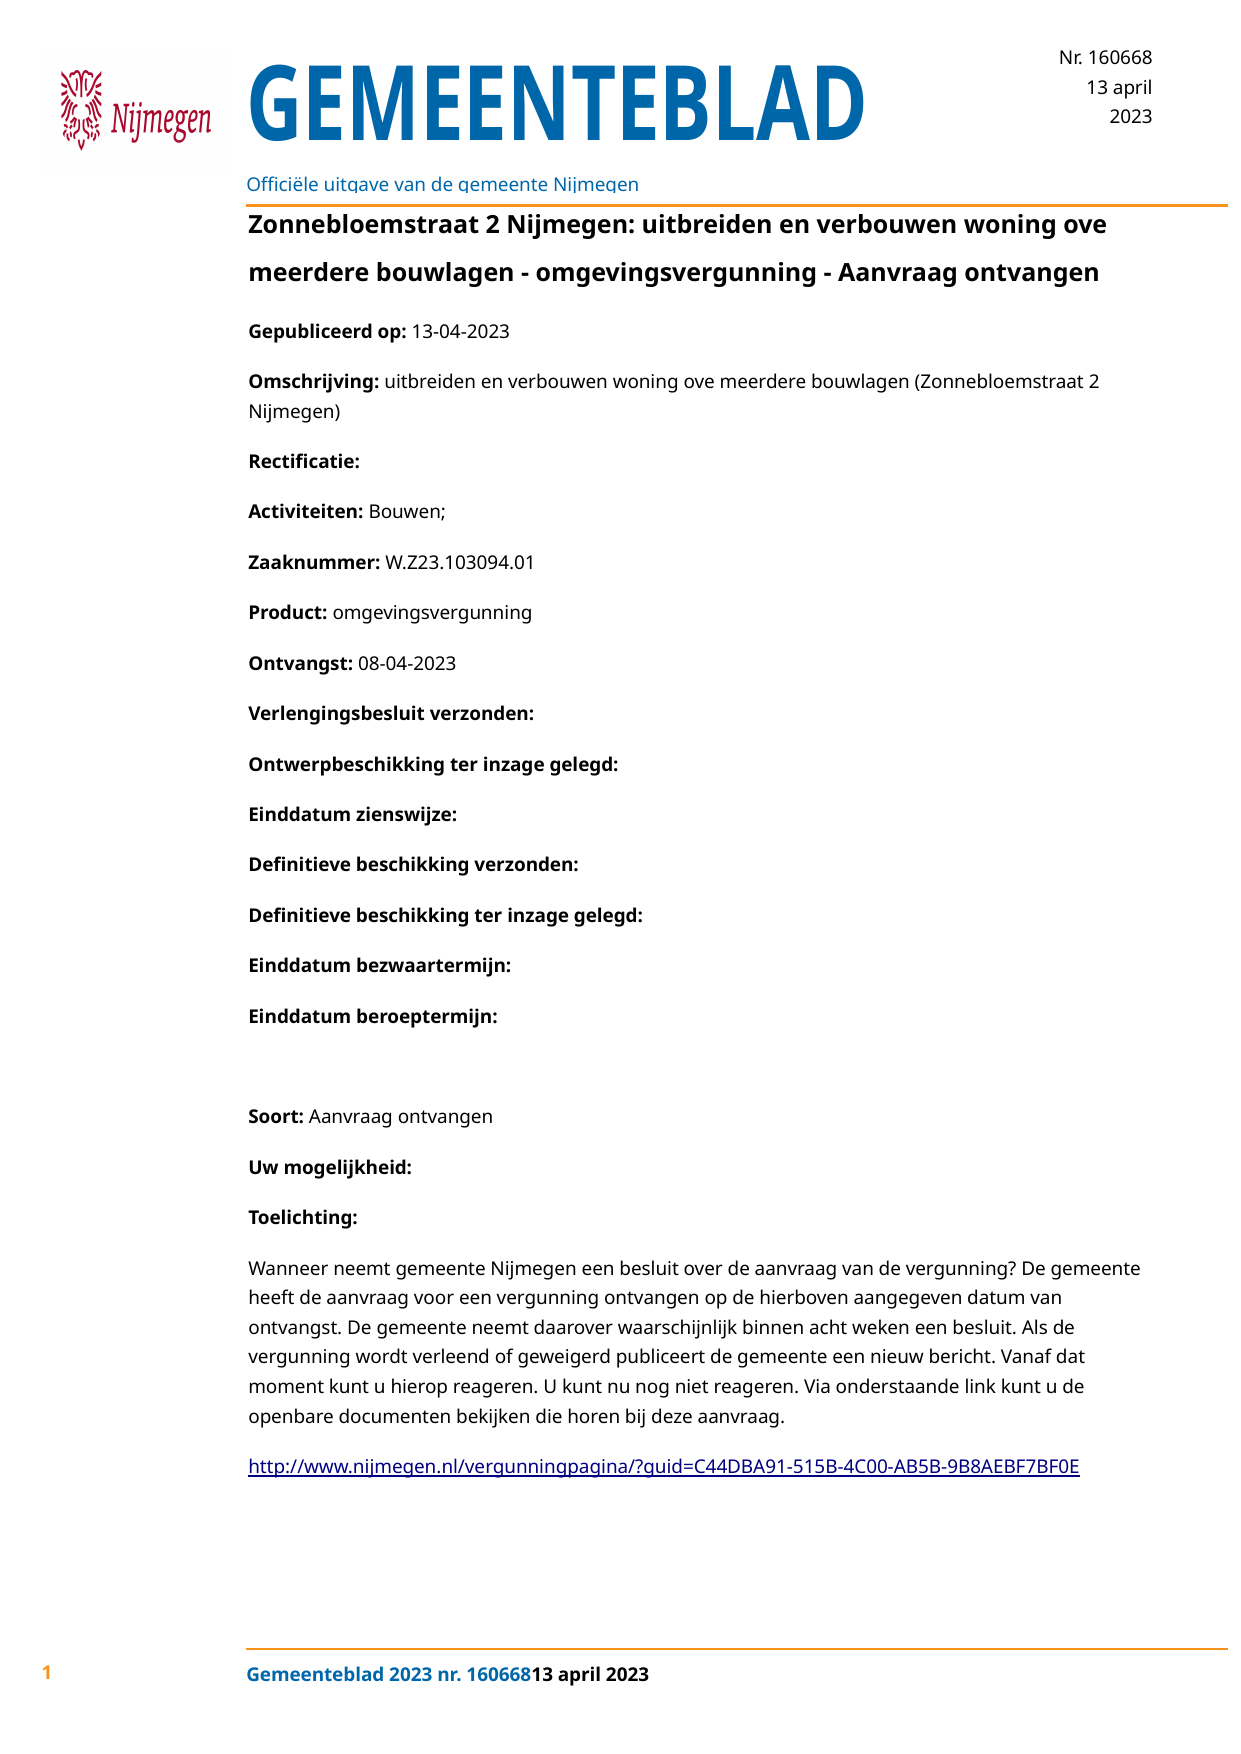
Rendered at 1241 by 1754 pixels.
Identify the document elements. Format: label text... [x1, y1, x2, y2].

text http://www.nijmegen.nl/vergunningpagina/?guid=C44DBA91-515B-4C00-AB5B-9B8AEBF7BF0E [248, 1453, 1152, 1479]
text Verlengingsbesluit verzonden: [248, 700, 1152, 726]
text Wanneer neemt gemeente Nijmegen een besluit over de aanvraag van de vergunning? De gemeente heeft de aanvraag voor een vergunning ontvangen op de hierboven aangegeven datum van ontvangst. De gemeente neemt daarover waarschijnlijk binnen acht weken een besluit. Als de vergunning wordt verleend of geweigerd publiceert de gemeente een nieuw bericht. Vanaf dat moment kunt u hierop reageren. U kunt nu nog niet reageren. Via onderstaande link kunt u de openbare documenten bekijken die horen bij deze aanvraag. [248, 1255, 1152, 1429]
text Ontwerpbeschikking ter inzage gelegd: [248, 751, 1152, 777]
text Definitieve beschikking ter inzage gelegd: [248, 902, 1152, 928]
text Zonnebloemstraat 2 Nijmegen: uitbreiden en verbouwen woning ove meerdere bouwlagen - omgevingsvergunning - Aanvraag ontvangen [248, 207, 1152, 288]
picture [41, 47, 231, 172]
text Rectificatie: [248, 448, 1152, 474]
text Soort: Aanvraag ontvangen [248, 1104, 1152, 1129]
text Einddatum beroeptermijn: [248, 1003, 1152, 1029]
text Gepubliceerd op: 13-04-2023 [248, 318, 1152, 344]
text Einddatum bezwaartermijn: [248, 952, 1152, 978]
text Definitieve beschikking verzonden: [248, 852, 1152, 877]
text Activiteiten: Bouwen; [248, 499, 1152, 524]
text Toelichting: [248, 1204, 1152, 1230]
text Einddatum zienswijze: [248, 801, 1152, 827]
text Uw mogelijkheid: [248, 1154, 1152, 1180]
text Ontvangst: 08-04-2023 [248, 650, 1152, 676]
text Omschrijving: uitbreiden en verbouwen woning ove meerdere bouwlagen (Zonnebloemstraat 2 Nijmegen) [248, 368, 1152, 424]
text Zaaknummer: W.Z23.103094.01 [248, 549, 1152, 575]
text Product: omgevingsvergunning [248, 599, 1152, 625]
